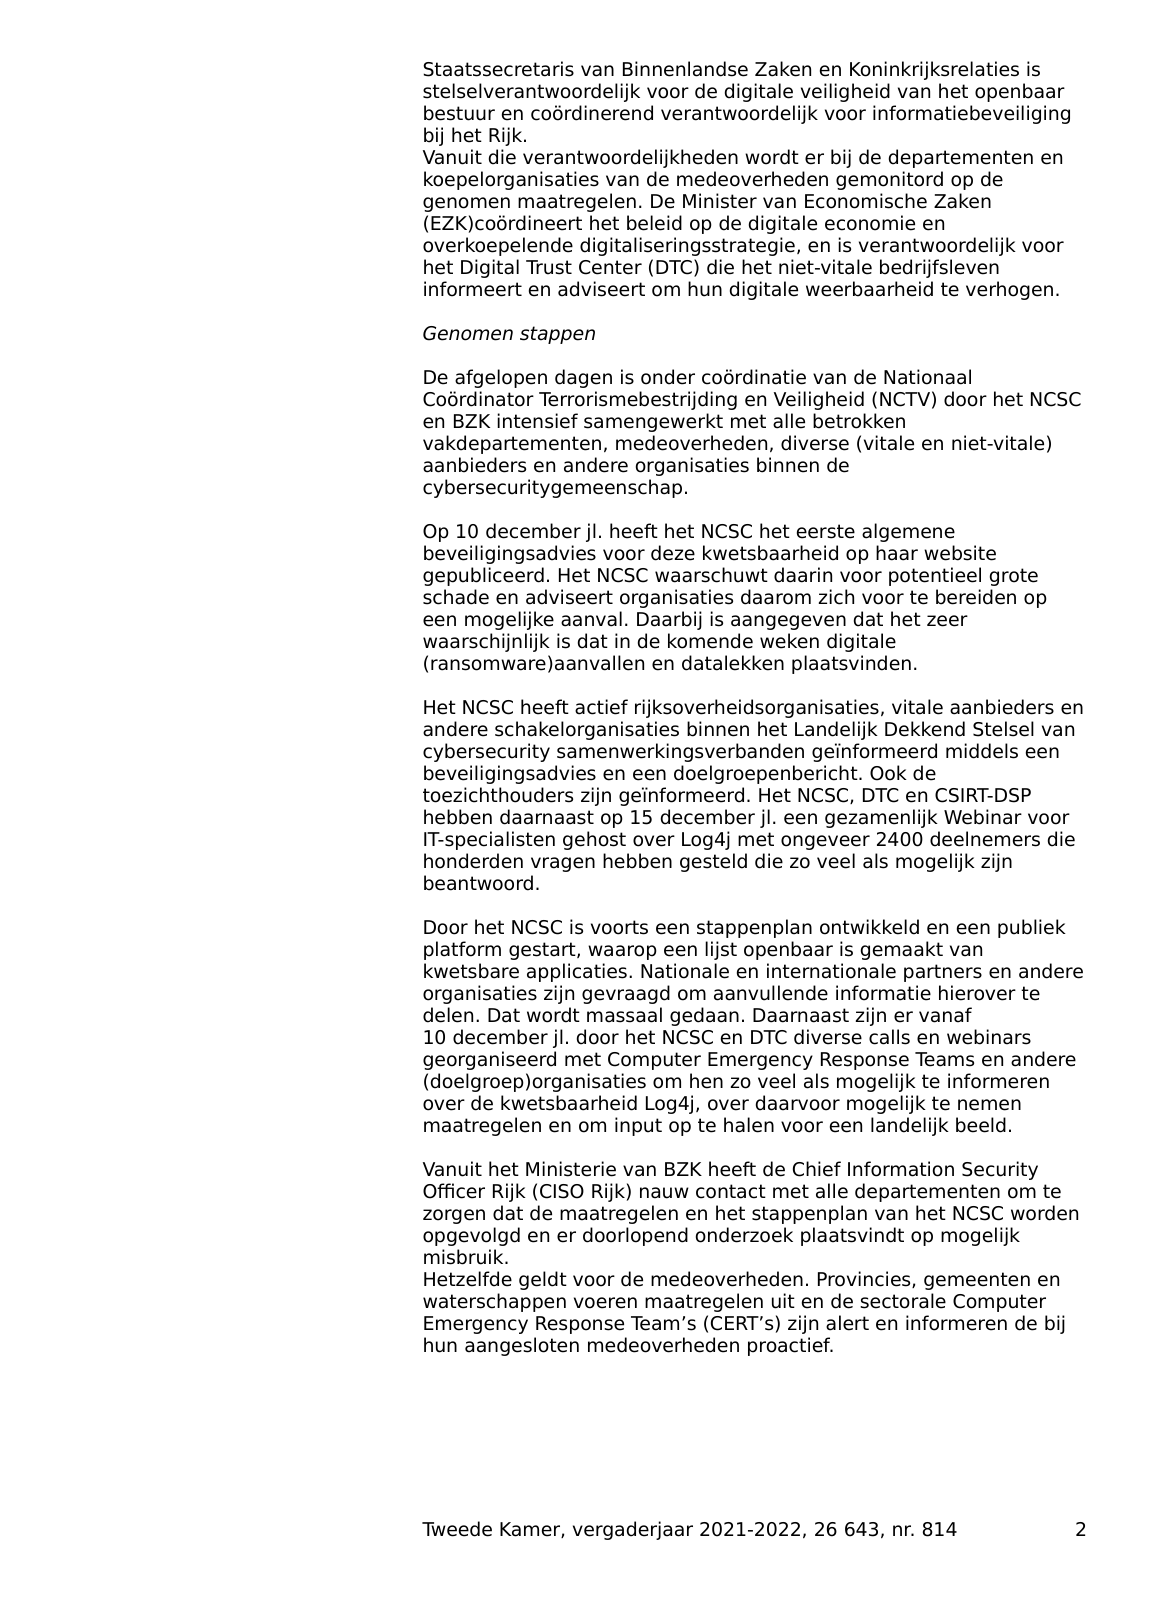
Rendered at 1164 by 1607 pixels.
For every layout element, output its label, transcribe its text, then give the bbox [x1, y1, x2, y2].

text Vanuit die verantwoordelijkheden wordt er bij de departementen en koepelorganisaties van de medeoverheden gemonitord op de genomen maatregelen. De Minister van Economische Zaken (EZK)coördineert het beleid op de digitale economie en overkoepelende digitaliseringsstrategie, en is verantwoordelijk voor het Digital Trust Center (DTC) die het niet-vitale bedrijfsleven informeert en adviseert om hun digitale weerbaarheid te verhogen. [422, 147, 1087, 301]
text Hetzelfde geldt voor de medeoverheden. Provincies, gemeenten en waterschappen voeren maatregelen uit en de sectorale Computer Emergency Response Team’s (CERT’s) zijn alert en informeren de bij hun aangesloten medeoverheden proactief. [422, 1269, 1087, 1357]
text Staatssecretaris van Binnenlandse Zaken en Koninkrijksrelaties is stelselverantwoordelijk voor de digitale veiligheid van het openbaar bestuur en coördinerend verantwoordelijk voor informatiebeveiliging bij het Rijk. [422, 59, 1087, 147]
text De afgelopen dagen is onder coördinatie van de Nationaal Coördinator Terrorismebestrijding en Veiligheid (NCTV) door het NCSC en BZK intensief samengewerkt met alle betrokken vakdepartementen, medeoverheden, diverse (vitale en niet-vitale) aanbieders en andere organisaties binnen de cybersecuritygemeenschap. [422, 367, 1087, 499]
text Vanuit het Ministerie van BZK heeft de Chief Information Security Officer Rijk (CISO Rijk) nauw contact met alle departementen om te zorgen dat de maatregelen en het stappenplan van het NCSC worden opgevolgd en er doorlopend onderzoek plaatsvindt op mogelijk misbruik. [422, 1159, 1087, 1269]
subtitle Genomen stappen [422, 323, 1087, 345]
text Het NCSC heeft actief rijksoverheidsorganisaties, vitale aanbieders en andere schakelorganisaties binnen het Landelijk Dekkend Stelsel van cybersecurity samenwerkingsverbanden geïnformeerd middels een beveiligingsadvies en een doelgroepenbericht. Ook de toezichthouders zijn geïnformeerd. Het NCSC, DTC en CSIRT-DSP hebben daarnaast op 15 december jl. een gezamenlijk Webinar voor IT-specialisten gehost over Log4j met ongeveer 2400 deelnemers die honderden vragen hebben gesteld die zo veel als mogelijk zijn beantwoord. [422, 697, 1087, 895]
text Op 10 december jl. heeft het NCSC het eerste algemene beveiligingsadvies voor deze kwetsbaarheid op haar website gepubliceerd. Het NCSC waarschuwt daarin voor potentieel grote schade en adviseert organisaties daarom zich voor te bereiden op een mogelijke aanval. Daarbij is aangegeven dat het zeer waarschijnlijk is dat in de komende weken digitale (ransomware)aanvallen en datalekken plaatsvinden. [422, 521, 1087, 675]
text Door het NCSC is voorts een stappenplan ontwikkeld en een publiek platform gestart, waarop een lijst openbaar is gemaakt van kwetsbare applicaties. Nationale en internationale partners en andere organisaties zijn gevraagd om aanvullende informatie hierover te delen. Dat wordt massaal gedaan. Daarnaast zijn er vanaf 10 december jl. door het NCSC en DTC diverse calls en webinars georganiseerd met Computer Emergency Response Teams en andere (doelgroep)organisaties om hen zo veel als mogelijk te informeren over de kwetsbaarheid Log4j, over daarvoor mogelijk te nemen maatregelen en om input op te halen voor een landelijk beeld. [422, 917, 1087, 1137]
